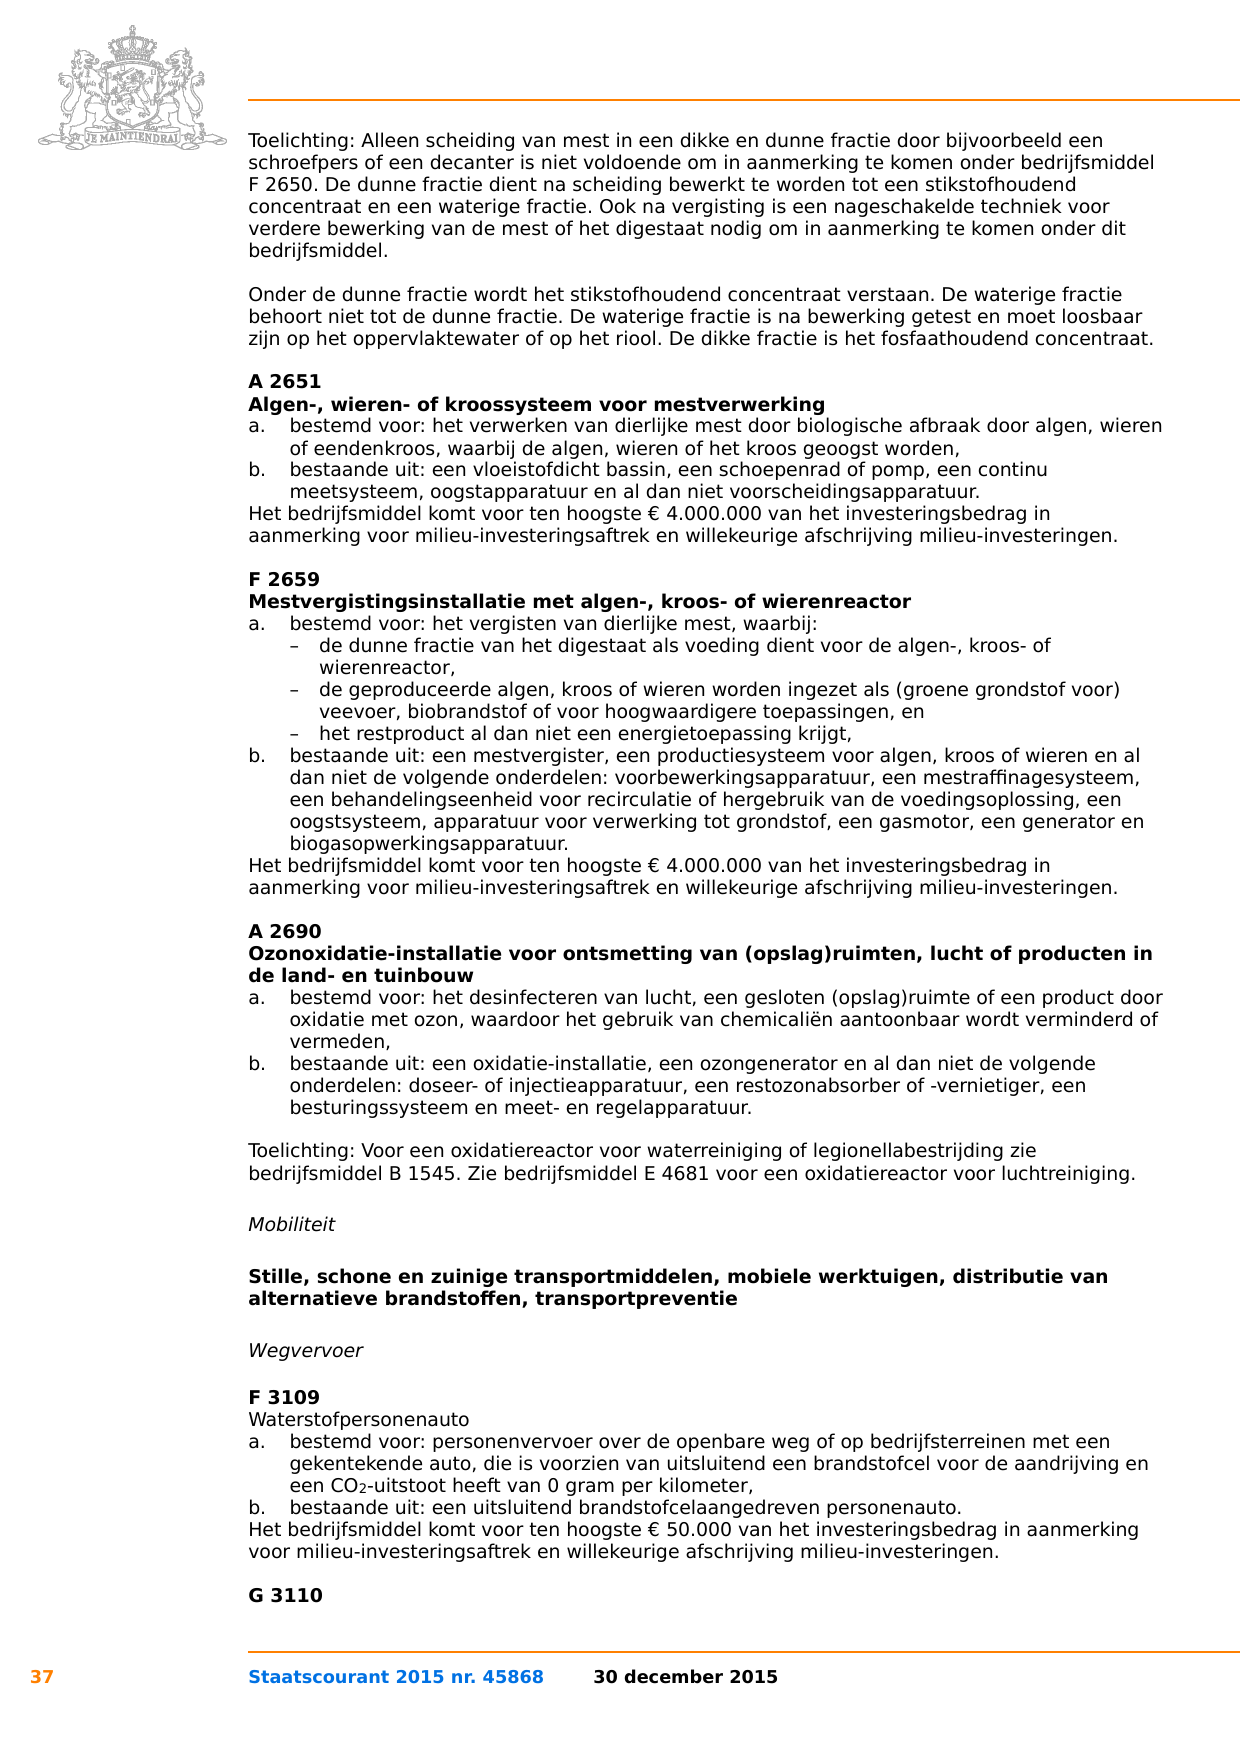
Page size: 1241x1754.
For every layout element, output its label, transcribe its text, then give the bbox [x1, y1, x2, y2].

text b. bestaande uit: een uitsluitend brandstofcelaangedreven personenauto. [248, 1497, 1163, 1519]
picture [38, 25, 227, 150]
text b. bestaande uit: een mestvergister, een productiesysteem voor algen, kroos of wieren en al dan niet de volgende onderdelen: voorbewerkingsapparatuur, een mestraffinagesysteem, een behandelingseenheid voor recirculatie of hergebruik van de voedingsoplossing, een oogstsysteem, apparatuur voor verwerking tot grondstof, een gasmotor, een generator en biogasopwerkingsapparatuur. [248, 745, 1163, 855]
text – de dunne fractie van het digestaat als voeding dient voor de algen-, kroos- of wierenreactor, [289, 635, 1163, 679]
text b. bestaande uit: een vloeistofdicht bassin, een schoepenrad of pomp, een continu meetsysteem, oogstapparatuur en al dan niet voorscheidingsapparatuur. [248, 459, 1163, 503]
subtitle Stille, schone en zuinige transportmiddelen, mobiele werktuigen, distributie van alternatieve brandstoffen, transportpreventie [248, 1266, 1163, 1310]
text Het bedrijfsmiddel komt voor ten hoogste € 4.000.000 van het investeringsbedrag in aanmerking voor milieu-investeringsaftrek en willekeurige afschrijving milieu-investeringen. [248, 503, 1163, 547]
text G 3110 [248, 1585, 1163, 1607]
text F 2659 [248, 569, 1163, 591]
text b. bestaande uit: een oxidatie-installatie, een ozongenerator en al dan niet de volgende onderdelen: doseer- of injectieapparatuur, een restozonabsorber of -vernietiger, een besturingssysteem en meet- en regelapparatuur. [248, 1053, 1163, 1118]
text Ozonoxidatie-installatie voor ontsmetting van (opslag)ruimten, lucht of producten in de land- en tuinbouw [248, 943, 1163, 987]
text Onder de dunne fractie wordt het stikstofhoudend concentraat verstaan. De waterige fractie behoort niet tot de dunne fractie. De waterige fractie is na bewerking getest en moet loosbaar zijn op het oppervlaktewater of op het riool. De dikke fractie is het fosfaathoudend concentraat. [248, 284, 1163, 349]
text F 3109 [248, 1387, 1163, 1409]
text A 2651 [248, 371, 1163, 393]
subtitle Mobiliteit [248, 1214, 1163, 1236]
text – de geproduceerde algen, kroos of wieren worden ingezet als (groene grondstof voor) veevoer, biobrandstof of voor hoogwaardigere toepassingen, en [289, 679, 1163, 723]
text – het restproduct al dan niet een energietoepassing krijgt, [289, 723, 1163, 745]
text A 2690 [248, 921, 1163, 943]
text Toelichting: Alleen scheiding van mest in een dikke en dunne fractie door bijvoorbeeld een schroefpers of een decanter is niet voldoende om in aanmerking te komen onder bedrijfsmiddel F 2650. De dunne fractie dient na scheiding bewerkt te worden tot een stikstofhoudend concentraat en een waterige fractie. Ook na vergisting is een nageschakelde techniek voor verdere bewerking van de mest of het digestaat nodig om in aanmerking te komen onder dit bedrijfsmiddel. [248, 130, 1163, 262]
subtitle Wegvervoer [248, 1340, 1163, 1362]
text Het bedrijfsmiddel komt voor ten hoogste € 50.000 van het investeringsbedrag in aanmerking voor milieu-investeringsaftrek en willekeurige afschrijving milieu-investeringen. [248, 1519, 1163, 1563]
text a. bestemd voor: personenvervoer over de openbare weg of op bedrijfsterreinen met een gekentekende auto, die is voorzien van uitsluitend een brandstofcel voor de aandrijving en een CO2-uitstoot heeft van 0 gram per kilometer, [248, 1431, 1163, 1497]
text a. bestemd voor: het vergisten van dierlijke mest, waarbij: [248, 613, 1163, 635]
text Waterstofpersonenauto [248, 1409, 1163, 1431]
text Mestvergistingsinstallatie met algen-, kroos- of wierenreactor [248, 591, 1163, 613]
text a. bestemd voor: het verwerken van dierlijke mest door biologische afbraak door algen, wieren of eendenkroos, waarbij de algen, wieren of het kroos geoogst worden, [248, 415, 1163, 459]
text Toelichting: Voor een oxidatiereactor voor waterreiniging of legionellabestrijding zie bedrijfsmiddel B 1545. Zie bedrijfsmiddel E 4681 voor een oxidatiereactor voor luchtreiniging. [248, 1140, 1163, 1184]
text Het bedrijfsmiddel komt voor ten hoogste € 4.000.000 van het investeringsbedrag in aanmerking voor milieu-investeringsaftrek en willekeurige afschrijving milieu-investeringen. [248, 855, 1163, 899]
text Algen-, wieren- of kroossysteem voor mestverwerking [248, 393, 1163, 415]
text a. bestemd voor: het desinfecteren van lucht, een gesloten (opslag)ruimte of een product door oxidatie met ozon, waardoor het gebruik van chemicaliën aantoonbaar wordt verminderd of vermeden, [248, 987, 1163, 1053]
